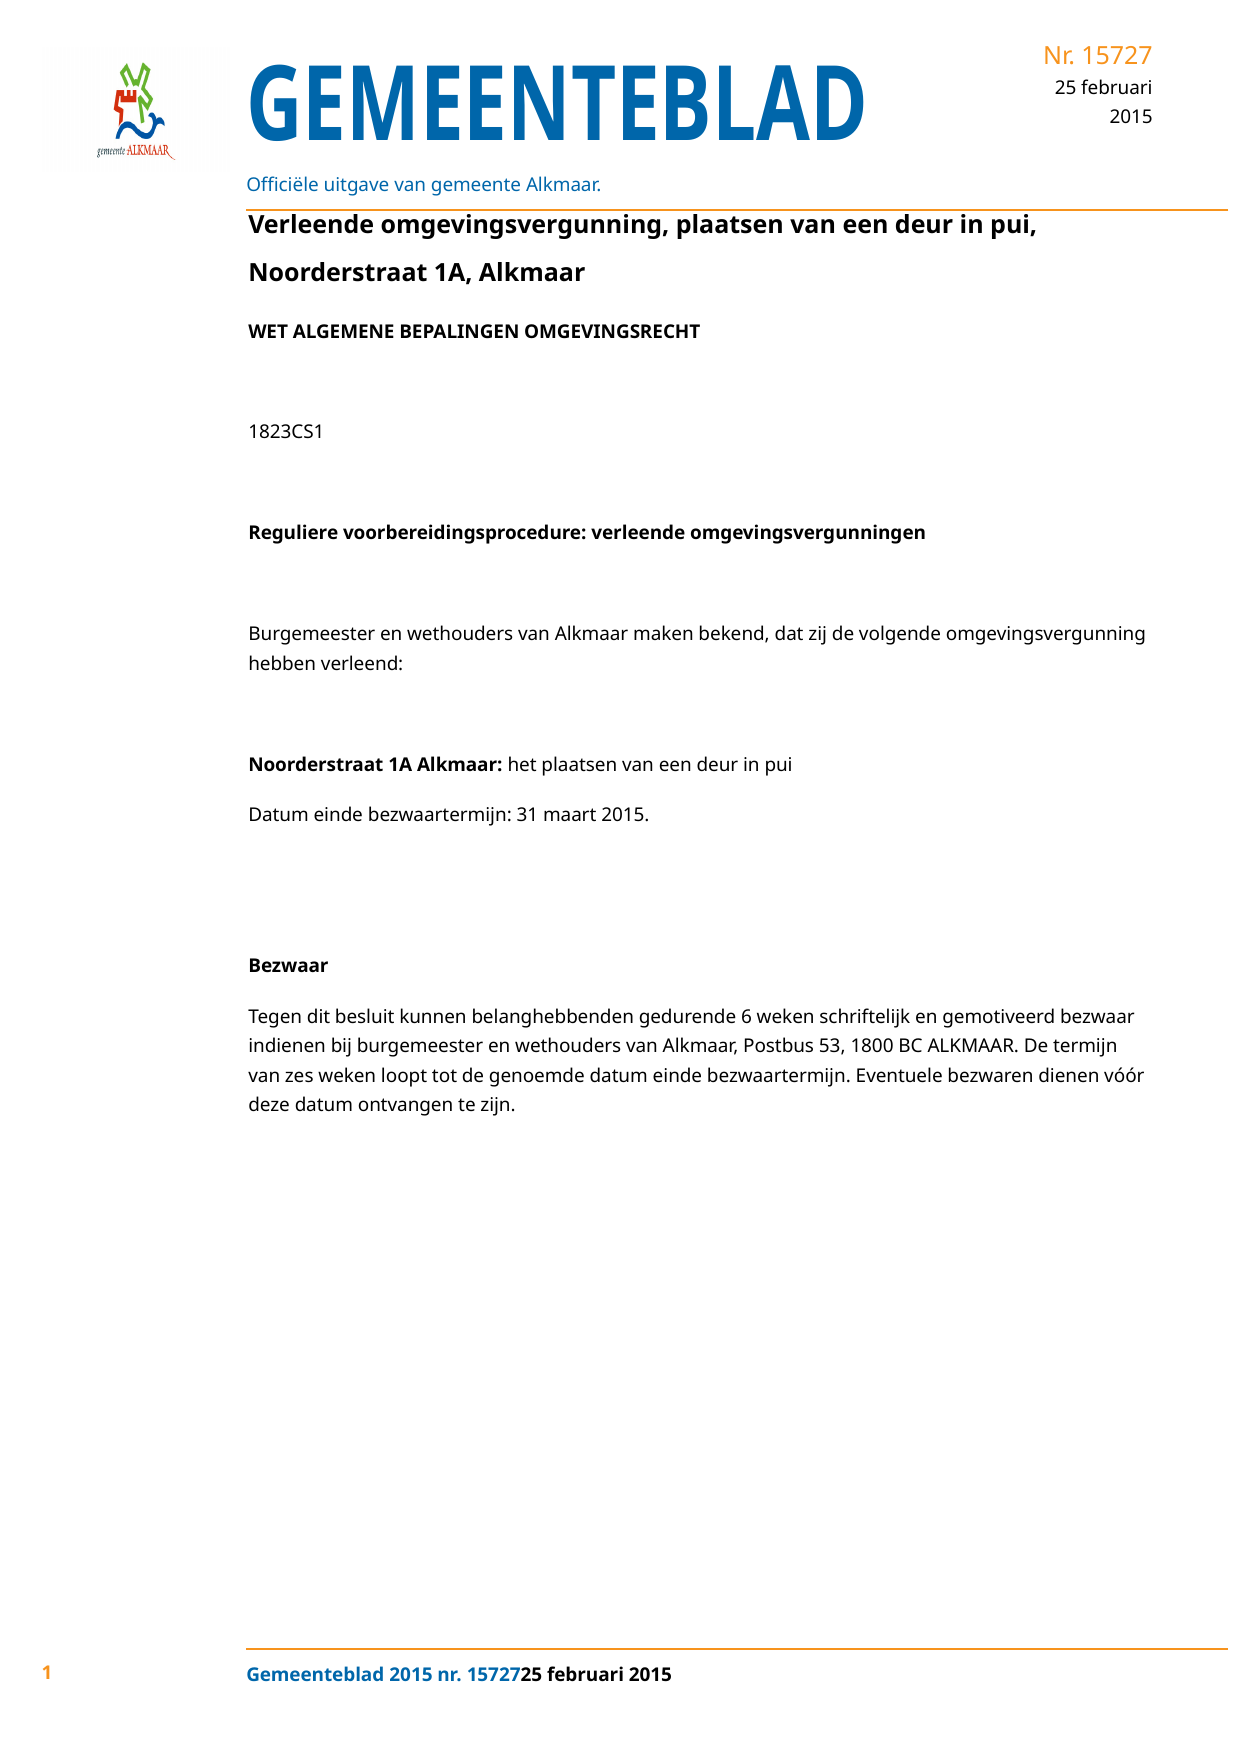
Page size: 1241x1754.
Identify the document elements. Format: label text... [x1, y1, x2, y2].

text WET ALGEMENE BEPALINGEN OMGEVINGSRECHT [248, 318, 1152, 344]
text Burgemeester en wethouders van Alkmaar maken bekend, dat zij de volgende omgevingsvergunning hebben verleend: [248, 620, 1152, 676]
picture [41, 47, 231, 172]
text Datum einde bezwaartermijn: 31 maart 2015. [248, 801, 1152, 827]
text Noorderstraat 1A Alkmaar: het plaatsen van een deur in pui [248, 751, 1152, 777]
text Bezwaar [248, 952, 1152, 978]
text Reguliere voorbereidingsprocedure: verleende omgevingsvergunningen [248, 519, 1152, 545]
text 1823CS1 [248, 419, 1152, 444]
text Tegen dit besluit kunnen belanghebbenden gedurende 6 weken schriftelijk en gemotiveerd bezwaar indienen bij burgemeester en wethouders van Alkmaar, Postbus 53, 1800 BC ALKMAAR. De termijn van zes weken loopt tot de genoemde datum einde bezwaartermijn. Eventuele bezwaren dienen vóór deze datum ontvangen te zijn. [248, 1003, 1152, 1117]
text Verleende omgevingsvergunning, plaatsen van een deur in pui, Noorderstraat 1A, Alkmaar [248, 211, 1152, 288]
